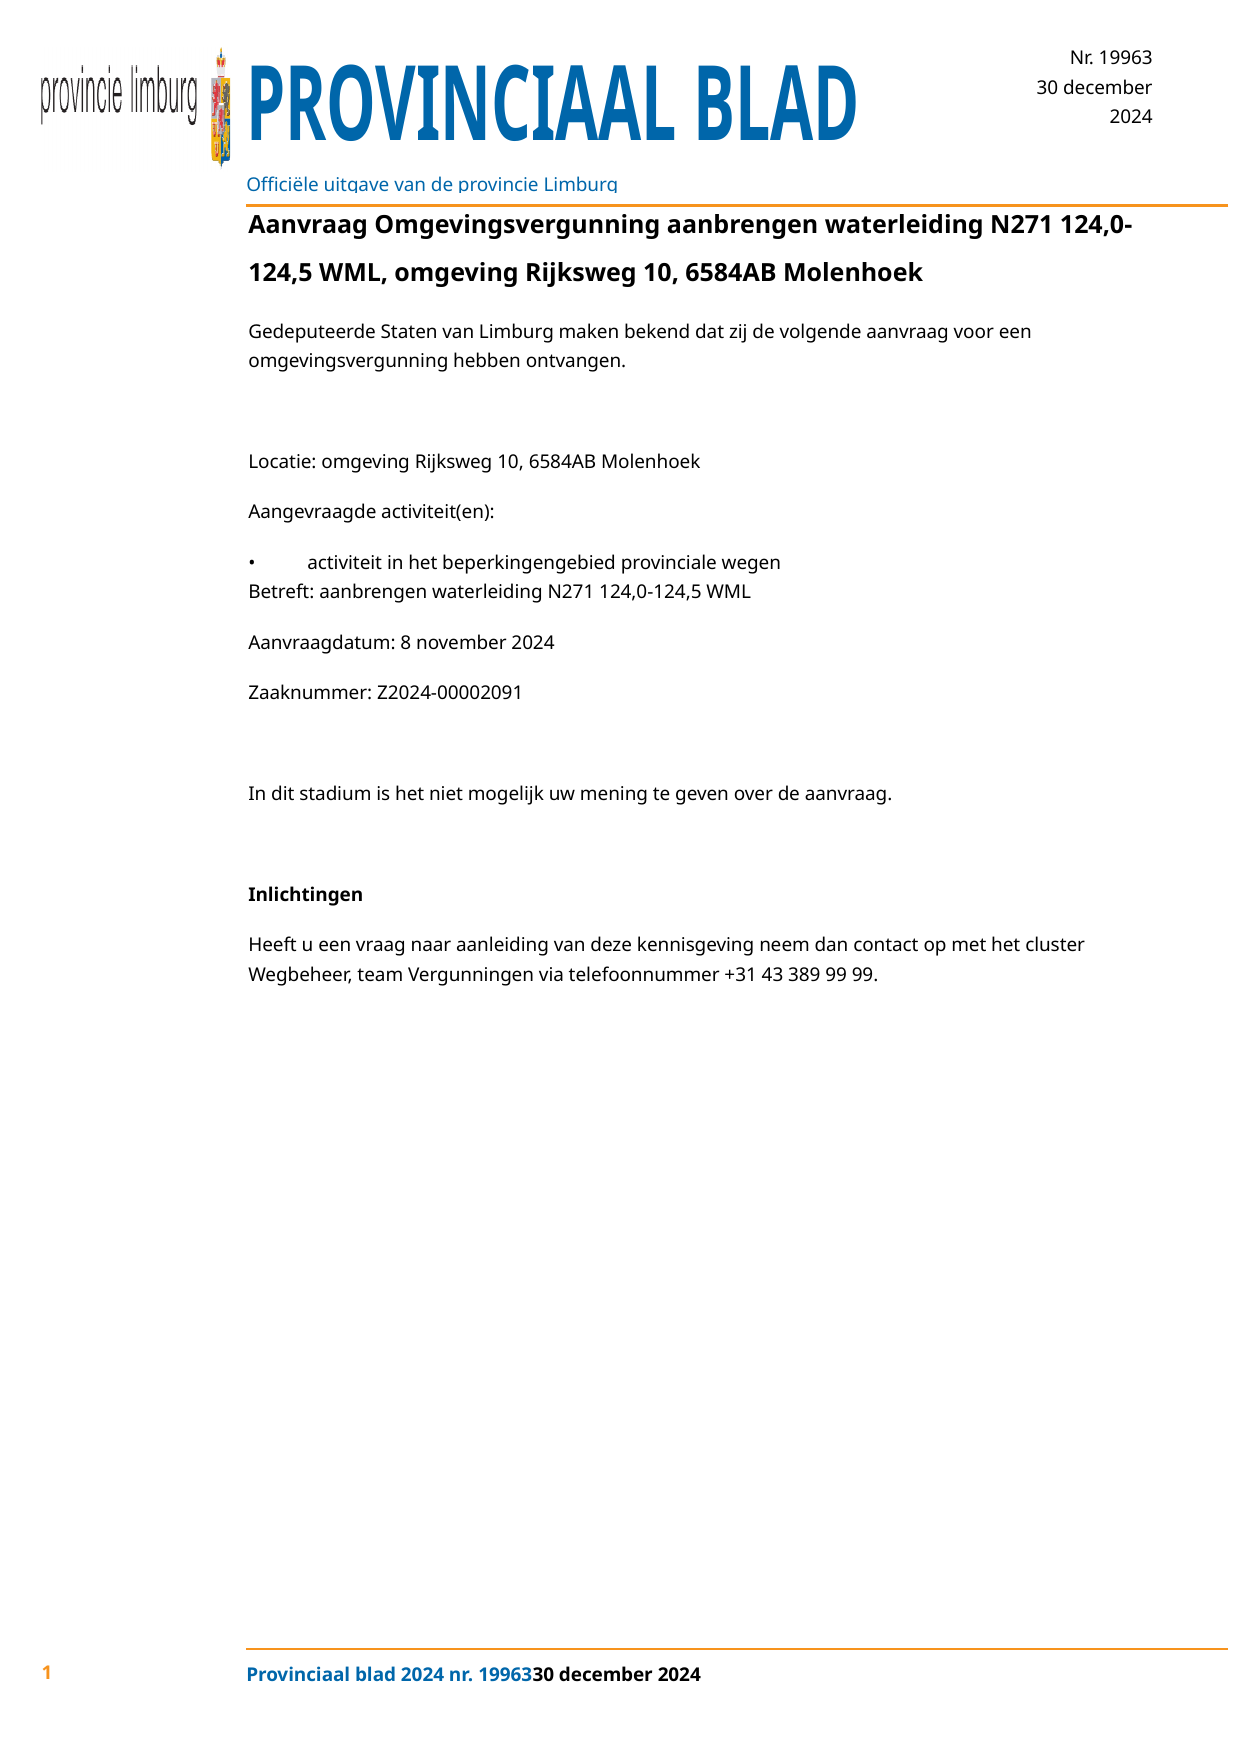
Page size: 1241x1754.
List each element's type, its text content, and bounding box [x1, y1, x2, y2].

text Aangevraagde activiteit(en): [248, 499, 1152, 524]
text Aanvraagdatum: 8 november 2024 [248, 629, 1152, 655]
text Inlichtingen [248, 881, 1152, 907]
list activiteit in het beperkingengebied provinciale wegen [248, 549, 1152, 575]
picture [41, 47, 231, 172]
text Betreft: aanbrengen waterleiding N271 124,0-124,5 WML [248, 579, 1152, 604]
text Zaaknummer: Z2024-00002091 [248, 679, 1152, 705]
text Locatie: omgeving Rijksweg 10, 6584AB Molenhoek [248, 448, 1152, 474]
text In dit stadium is het niet mogelijk uw mening te geven over de aanvraag. [248, 780, 1152, 806]
text Gedeputeerde Staten van Limburg maken bekend dat zij de volgende aanvraag voor een omgevingsvergunning hebben ontvangen. [248, 318, 1152, 373]
text Heeft u een vraag naar aanleiding van deze kennisgeving neem dan contact op met het cluster Wegbeheer, team Vergunningen via telefoonnummer +31 43 389 99 99. [248, 932, 1152, 987]
text Aanvraag Omgevingsvergunning aanbrengen waterleiding N271 124,0-124,5 WML, omgeving Rijksweg 10, 6584AB Molenhoek [248, 207, 1152, 288]
